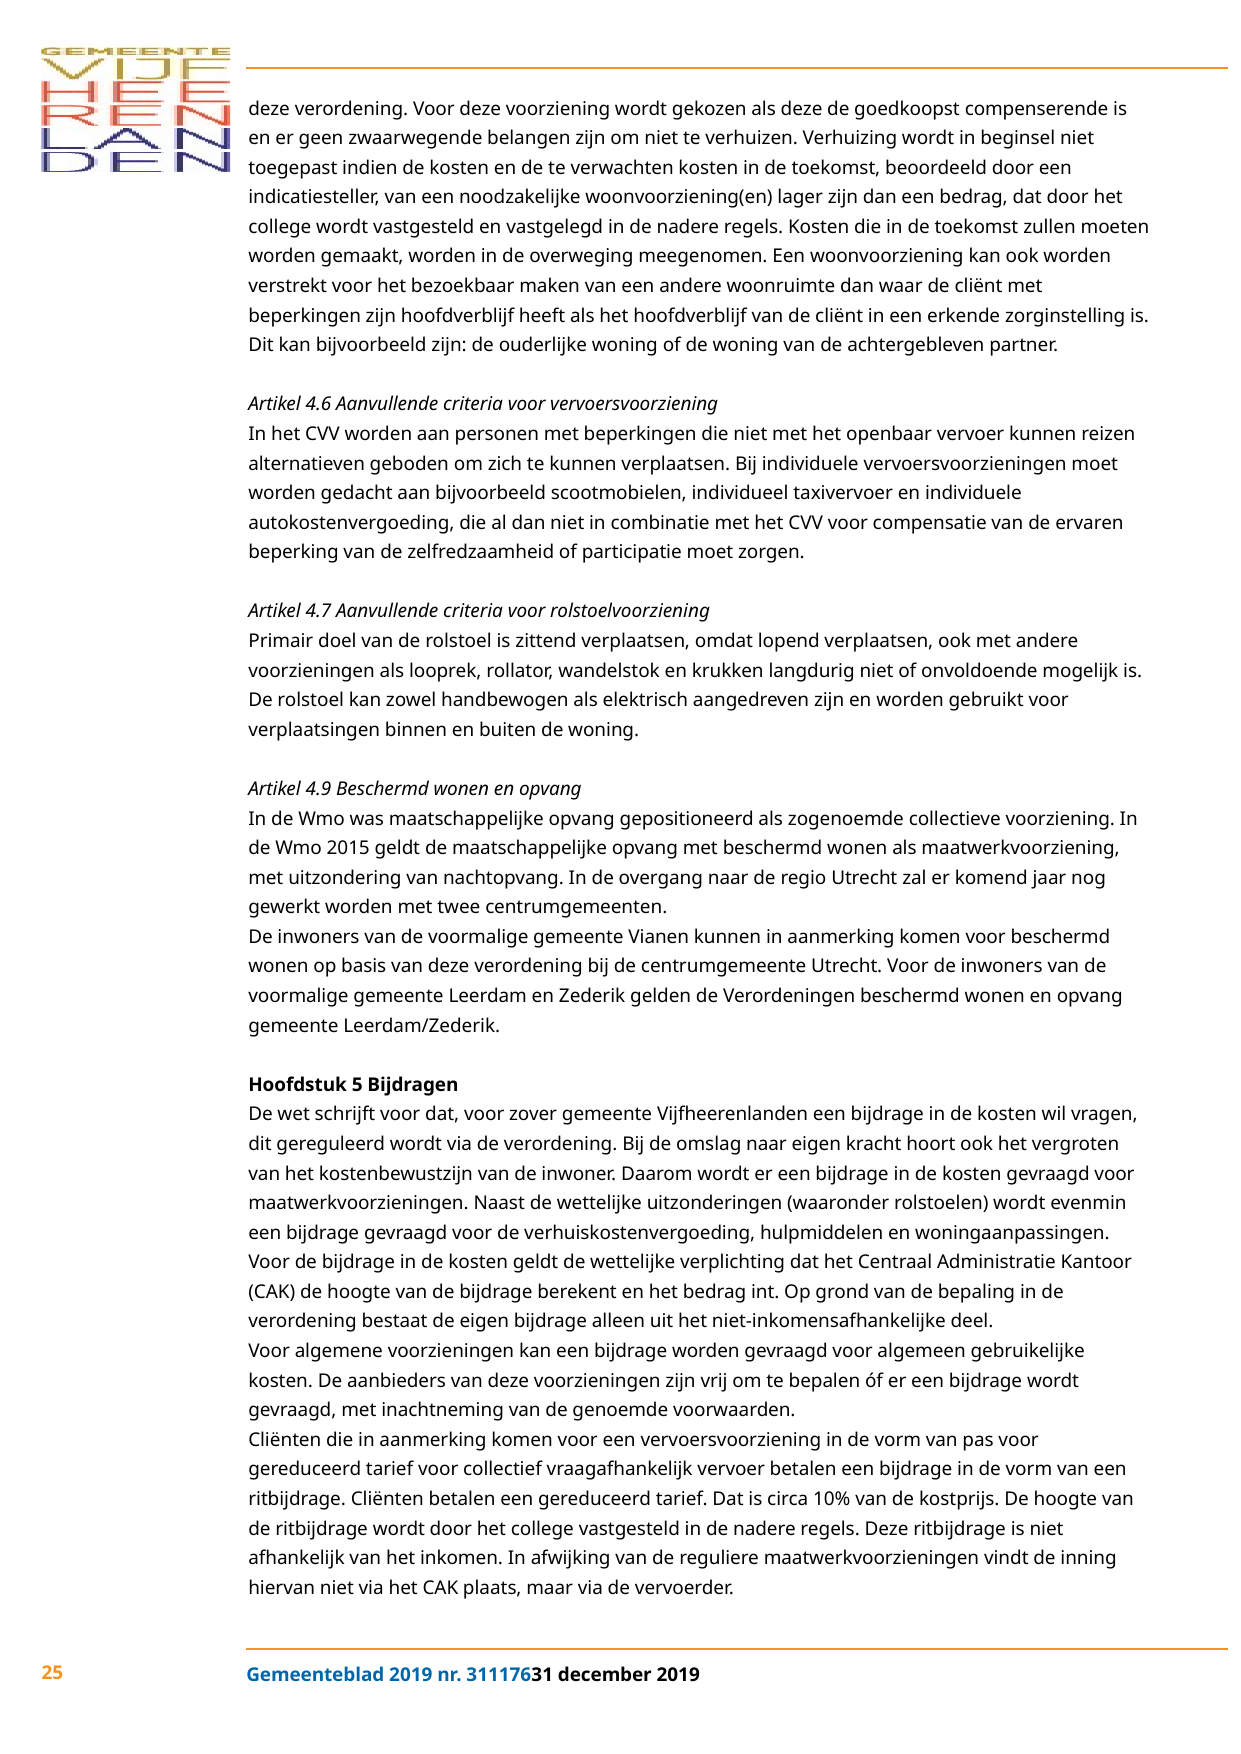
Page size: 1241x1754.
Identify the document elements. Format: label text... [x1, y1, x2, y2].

text Voor algemene voorzieningen kan een bijdrage worden gevraagd voor algemeen gebruikelijke kosten. De aanbieders van deze voorzieningen zijn vrij om te bepalen óf er een bijdrage wordt gevraagd, met inachtneming van de genoemde voorwaarden. [248, 1337, 1152, 1422]
text Artikel 4.9 Beschermd wonen en opvang [248, 775, 1152, 801]
text deze verordening. Voor deze voorziening wordt gekozen als deze de goedkoopst compenserende is en er geen zwaarwegende belangen zijn om niet te verhuizen. Verhuizing wordt in beginsel niet toegepast indien de kosten en de te verwachten kosten in de toekomst, beoordeeld door een indicatiesteller, van een noodzakelijke woonvoorziening(en) lager zijn dan een bedrag, dat door het college wordt vastgesteld en vastgelegd in de nadere regels. Kosten die in de toekomst zullen moeten worden gemaakt, worden in de overweging meegenomen. Een woonvoorziening kan ook worden verstrekt voor het bezoekbaar maken van een andere woonruimte dan waar de cliënt met beperkingen zijn hoofdverblijf heeft als het hoofdverblijf van de cliënt in een erkende zorginstelling is. Dit kan bijvoorbeeld zijn: de ouderlijke woning of de woning van de achtergebleven partner. [248, 95, 1152, 357]
text Primair doel van de rolstoel is zittend verplaatsen, omdat lopend verplaatsen, ook met andere voorzieningen als looprek, rollator, wandelstok en krukken langdurig niet of onvoldoende mogelijk is. De rolstoel kan zowel handbewogen als elektrisch aangedreven zijn en worden gebruikt voor verplaatsingen binnen en buiten de woning. [248, 627, 1152, 742]
text De inwoners van de voormalige gemeente Vianen kunnen in aanmerking komen voor beschermd wonen op basis van deze verordening bij de centrumgemeente Utrecht. Voor de inwoners van de voormalige gemeente Leerdam en Zederik gelden de Verordeningen beschermd wonen en opvang gemeente Leerdam/Zederik. [248, 923, 1152, 1038]
text In het CVV worden aan personen met beperkingen die niet met het openbaar vervoer kunnen reizen alternatieven geboden om zich te kunnen verplaatsen. Bij individuele vervoersvoorzieningen moet worden gedacht aan bijvoorbeeld scootmobielen, individueel taxivervoer en individuele autokostenvergoeding, die al dan niet in combinatie met het CVV voor compensatie van de ervaren beperking van de zelfredzaamheid of participatie moet zorgen. [248, 420, 1152, 564]
text Hoofdstuk 5 Bijdragen [248, 1071, 1152, 1097]
text Cliënten die in aanmerking komen voor een vervoersvoorziening in de vorm van pas voor gereduceerd tarief voor collectief vraagafhankelijk vervoer betalen een bijdrage in de vorm van een ritbijdrage. Cliënten betalen een gereduceerd tarief. Dat is circa 10% van de kostprijs. De hoogte van de ritbijdrage wordt door het college vastgesteld in de nadere regels. Deze ritbijdrage is niet afhankelijk van het inkomen. In afwijking van de reguliere maatwerkvoorzieningen vindt de inning hiervan niet via het CAK plaats, maar via de vervoerder. [248, 1426, 1152, 1600]
text In de Wmo was maatschappelijke opvang gepositioneerd als zogenoemde collectieve voorziening. In de Wmo 2015 geldt de maatschappelijke opvang met beschermd wonen als maatwerkvoorziening, met uitzondering van nachtopvang. In de overgang naar de regio Utrecht zal er komend jaar nog gewerkt worden met twee centrumgemeenten. [248, 805, 1152, 919]
text Artikel 4.7 Aanvullende criteria voor rolstoelvoorziening [248, 598, 1152, 623]
text Artikel 4.6 Aanvullende criteria voor vervoersvoorziening [248, 391, 1152, 416]
picture [41, 47, 231, 172]
text De wet schrijft voor dat, voor zover gemeente Vijfheerenlanden een bijdrage in de kosten wil vragen, dit gereguleerd wordt via de verordening. Bij de omslag naar eigen kracht hoort ook het vergroten van het kostenbewustzijn van de inwoner. Daarom wordt er een bijdrage in de kosten gevraagd voor maatwerkvoorzieningen. Naast de wettelijke uitzonderingen (waaronder rolstoelen) wordt evenmin een bijdrage gevraagd voor de verhuiskostenvergoeding, hulpmiddelen en woningaanpassingen. Voor de bijdrage in de kosten geldt de wettelijke verplichting dat het Centraal Administratie Kantoor (CAK) de hoogte van de bijdrage berekent en het bedrag int. Op grond van de bepaling in de verordening bestaat de eigen bijdrage alleen uit het niet-inkomensafhankelijke deel. [248, 1101, 1152, 1333]
